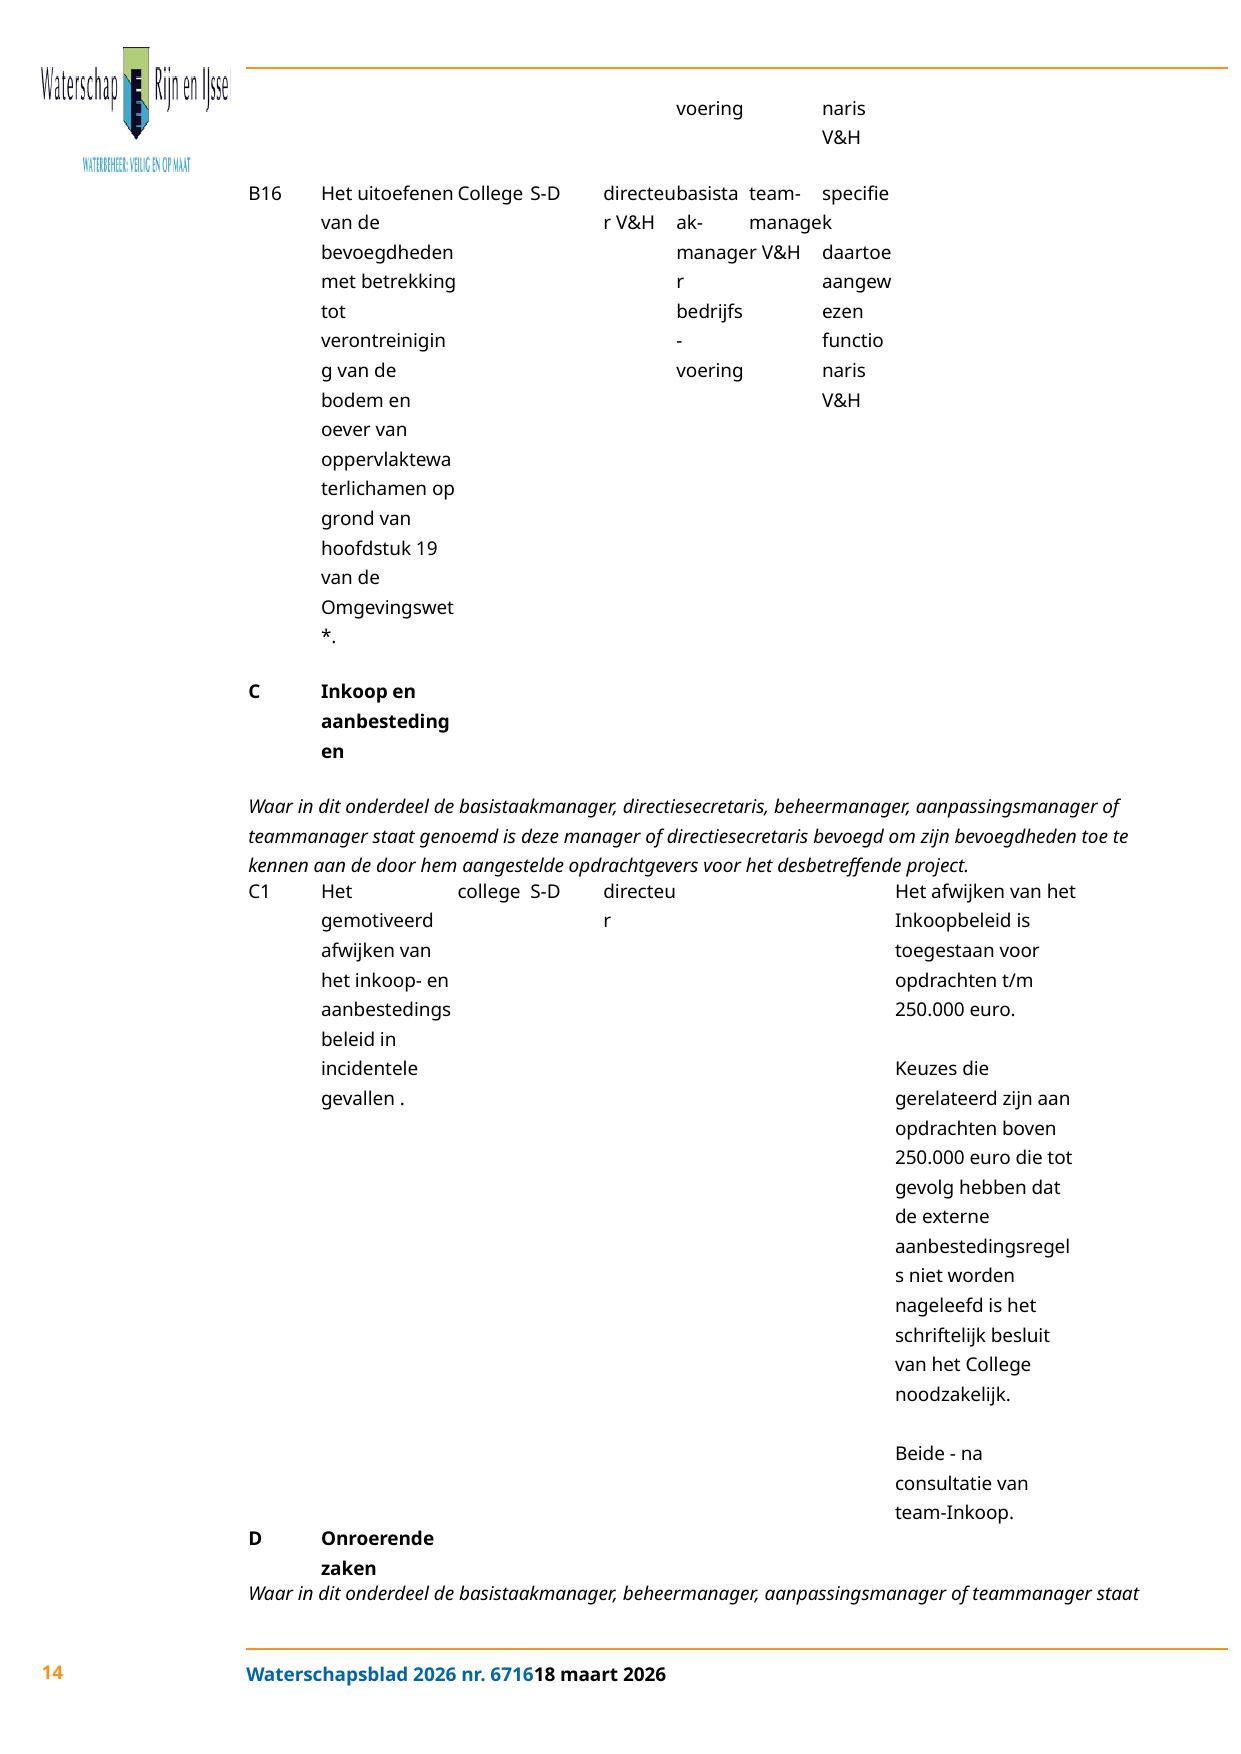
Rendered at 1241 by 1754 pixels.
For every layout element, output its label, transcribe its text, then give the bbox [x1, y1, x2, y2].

table_cell [749, 878, 822, 1525]
table_cell [895, 679, 1078, 793]
table_cell C [248, 679, 321, 793]
table_cell [603, 95, 676, 180]
table_cell [676, 878, 749, 1525]
table_cell C1 [248, 878, 321, 1525]
table_cell Het uitoefenen van de bevoegdheden met betrekking tot verontreiniging van de bodem en oever van oppervlaktewaterlichamen op grond van hoofdstuk 19 van de Omgevingswet*. [321, 180, 457, 679]
table_cell [749, 679, 822, 793]
table_cell [530, 1525, 603, 1580]
table_cell directeur V&H [603, 180, 676, 679]
table_cell [530, 679, 603, 793]
table_cell [530, 95, 603, 180]
table_cell voering [676, 95, 749, 180]
table_cell B16 [248, 180, 321, 679]
table_cell Waar in dit onderdeel de basistaakmanager, beheermanager, aanpassingsmanager of teammanager staat [248, 1580, 1152, 1606]
table_cell Inkoop en aanbestedingen [321, 679, 457, 793]
table_cell [895, 95, 1078, 180]
table_cell [749, 95, 822, 180]
table_cell [321, 95, 457, 180]
table_cell [676, 679, 749, 793]
table_cell [457, 1525, 530, 1580]
table_cell Onroerende zaken [321, 1525, 457, 1580]
table_cell S-D [530, 180, 603, 679]
table_cell [895, 180, 1078, 679]
table_cell D [248, 1525, 321, 1580]
table_cell [676, 1525, 749, 1580]
table_cell Het afwijken van het Inkoopbeleid is toegestaan voor opdrachten t/m 250.000 euro. Keuzes die gerelateerd zijn aan opdrachten boven 250.000 euro die tot gevolg hebben dat de externe aanbestedingsregels niet worden nageleefd is het schriftelijk besluit van het College noodzakelijk. Beide - na consultatie van team-Inkoop. [895, 878, 1078, 1525]
table_cell directeur [603, 878, 676, 1525]
table_cell [822, 878, 895, 1525]
table_cell [895, 1525, 1078, 1580]
table_cell College [457, 180, 530, 679]
table_cell [822, 679, 895, 793]
table_cell [457, 95, 530, 180]
table_cell [603, 679, 676, 793]
table_cell S-D [530, 878, 603, 1525]
table_cell [457, 679, 530, 793]
table_cell Waar in dit onderdeel de basistaakmanager, directiesecretaris, beheermanager, aanpassingsmanager of teammanager staat genoemd is deze manager of directiesecretaris bevoegd om zijn bevoegdheden toe te kennen aan de door hem aangestelde opdrachtgevers voor het desbetreffende project. [248, 793, 1152, 878]
table_cell specifiek daartoe aangewezen functionaris V&H [822, 180, 895, 679]
table_cell [603, 1525, 676, 1580]
table_cell Het gemotiveerd afwijken van het inkoop- en aanbestedingsbeleid in incidentele gevallen . [321, 878, 457, 1525]
table_cell naris V&H [822, 95, 895, 180]
table_cell [248, 95, 321, 180]
table_cell team-manager V&H [749, 180, 822, 679]
picture [41, 47, 231, 172]
table_cell [749, 1525, 822, 1580]
table_cell college [457, 878, 530, 1525]
table_cell basistaak-manager bedrijfs-voering [676, 180, 749, 679]
table_cell [822, 1525, 895, 1580]
